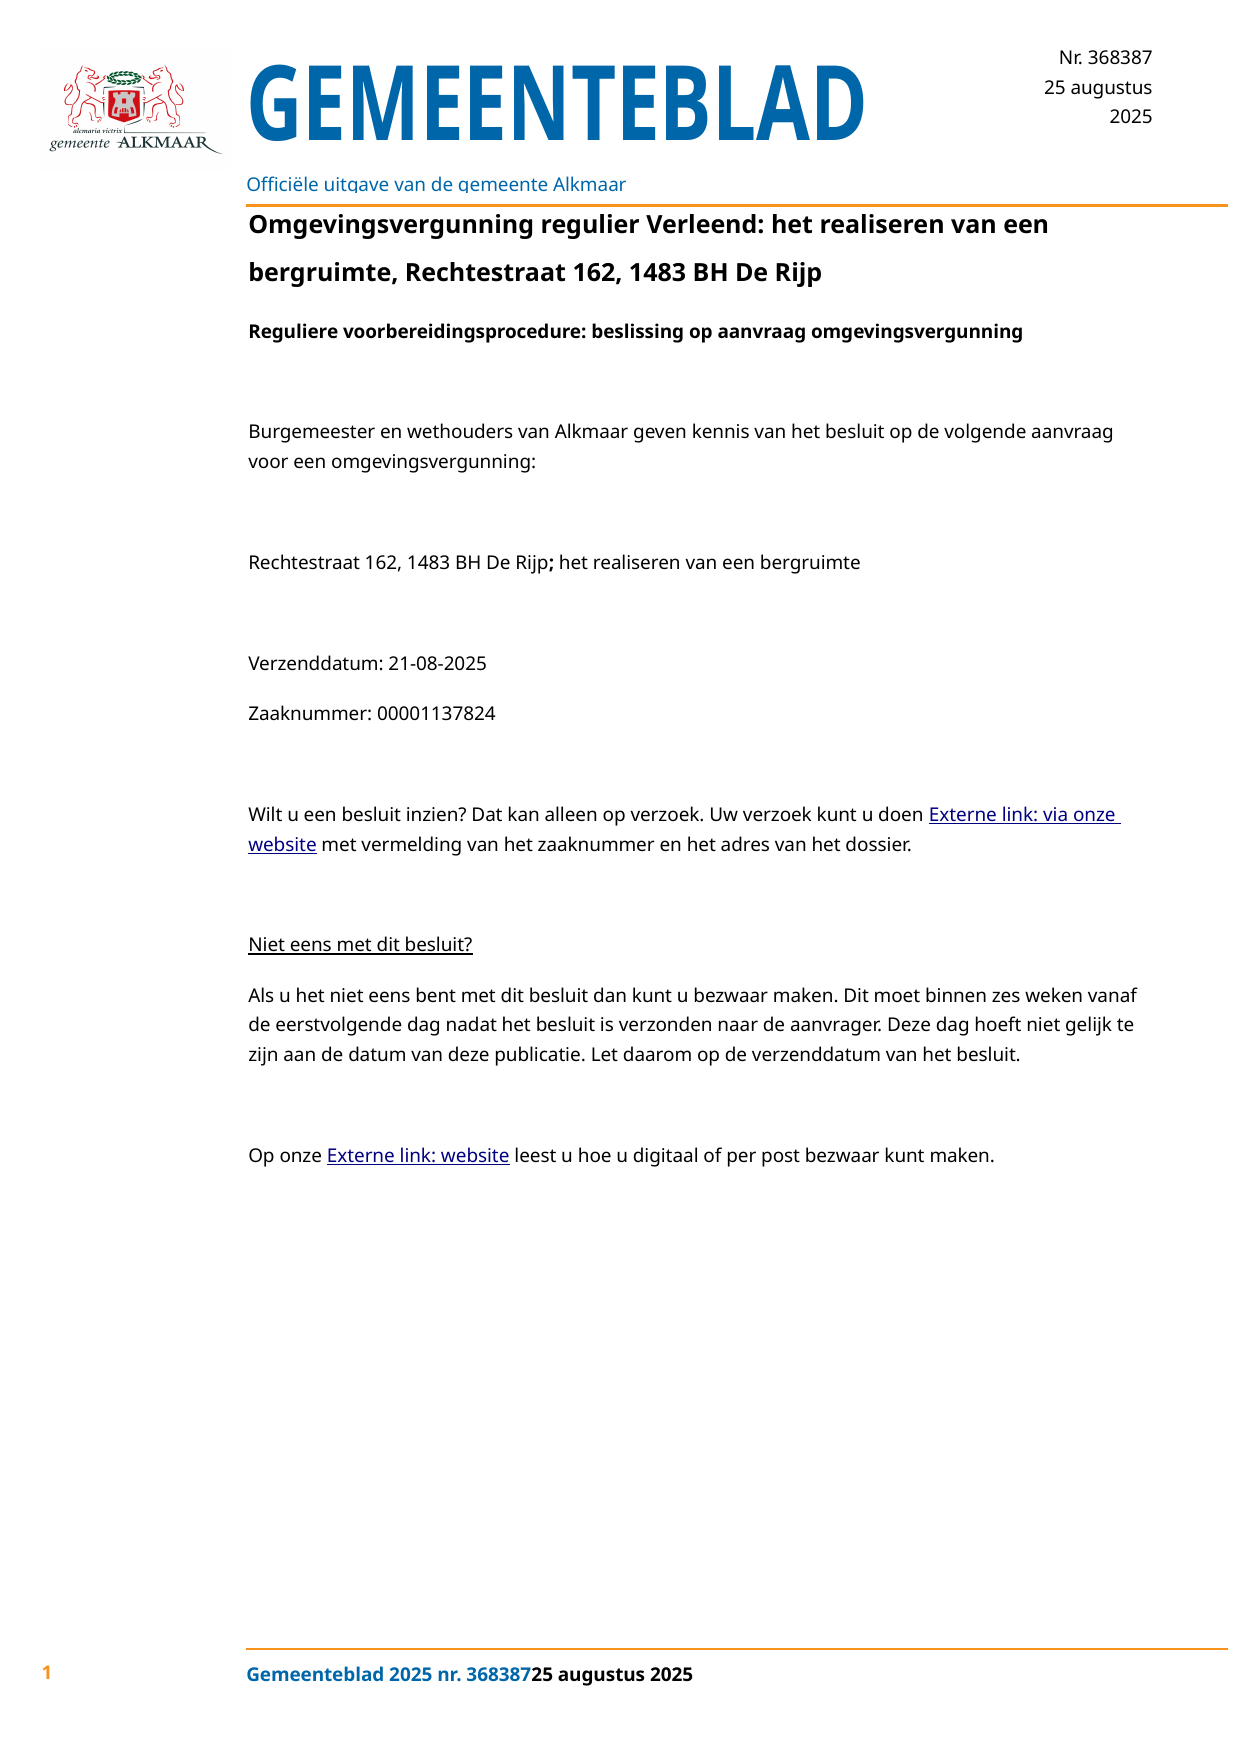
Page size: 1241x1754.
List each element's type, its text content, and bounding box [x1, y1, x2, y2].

text Als u het niet eens bent met dit besluit dan kunt u bezwaar maken. Dit moet binnen zes weken vanaf de eerstvolgende dag nadat het besluit is verzonden naar de aanvrager. Deze dag hoeft niet gelijk te zijn aan de datum van deze publicatie. Let daarom op de verzenddatum van het besluit. [248, 982, 1152, 1067]
text Reguliere voorbereidingsprocedure: beslissing op aanvraag omgevingsvergunning [248, 318, 1152, 344]
picture [41, 47, 231, 172]
text Verzenddatum: 21-08-2025 [248, 650, 1152, 676]
text Rechtestraat 162, 1483 BH De Rijp; het realiseren van een bergruimte [248, 549, 1152, 575]
text Omgevingsvergunning regulier Verleend: het realiseren van een bergruimte, Rechtestraat 162, 1483 BH De Rijp [248, 207, 1152, 288]
text Wilt u een besluit inzien? Dat kan alleen op verzoek. Uw verzoek kunt u doen Externe link: via onze website met vermelding van het zaaknummer en het adres van het dossier. [248, 801, 1152, 857]
text Burgemeester en wethouders van Alkmaar geven kennis van het besluit op de volgende aanvraag voor een omgevingsvergunning: [248, 419, 1152, 474]
text Zaaknummer: 00001137824 [248, 700, 1152, 726]
text Niet eens met dit besluit? [248, 932, 1152, 957]
text Op onze Externe link: website leest u hoe u digitaal of per post bezwaar kunt maken. [248, 1142, 1152, 1168]
